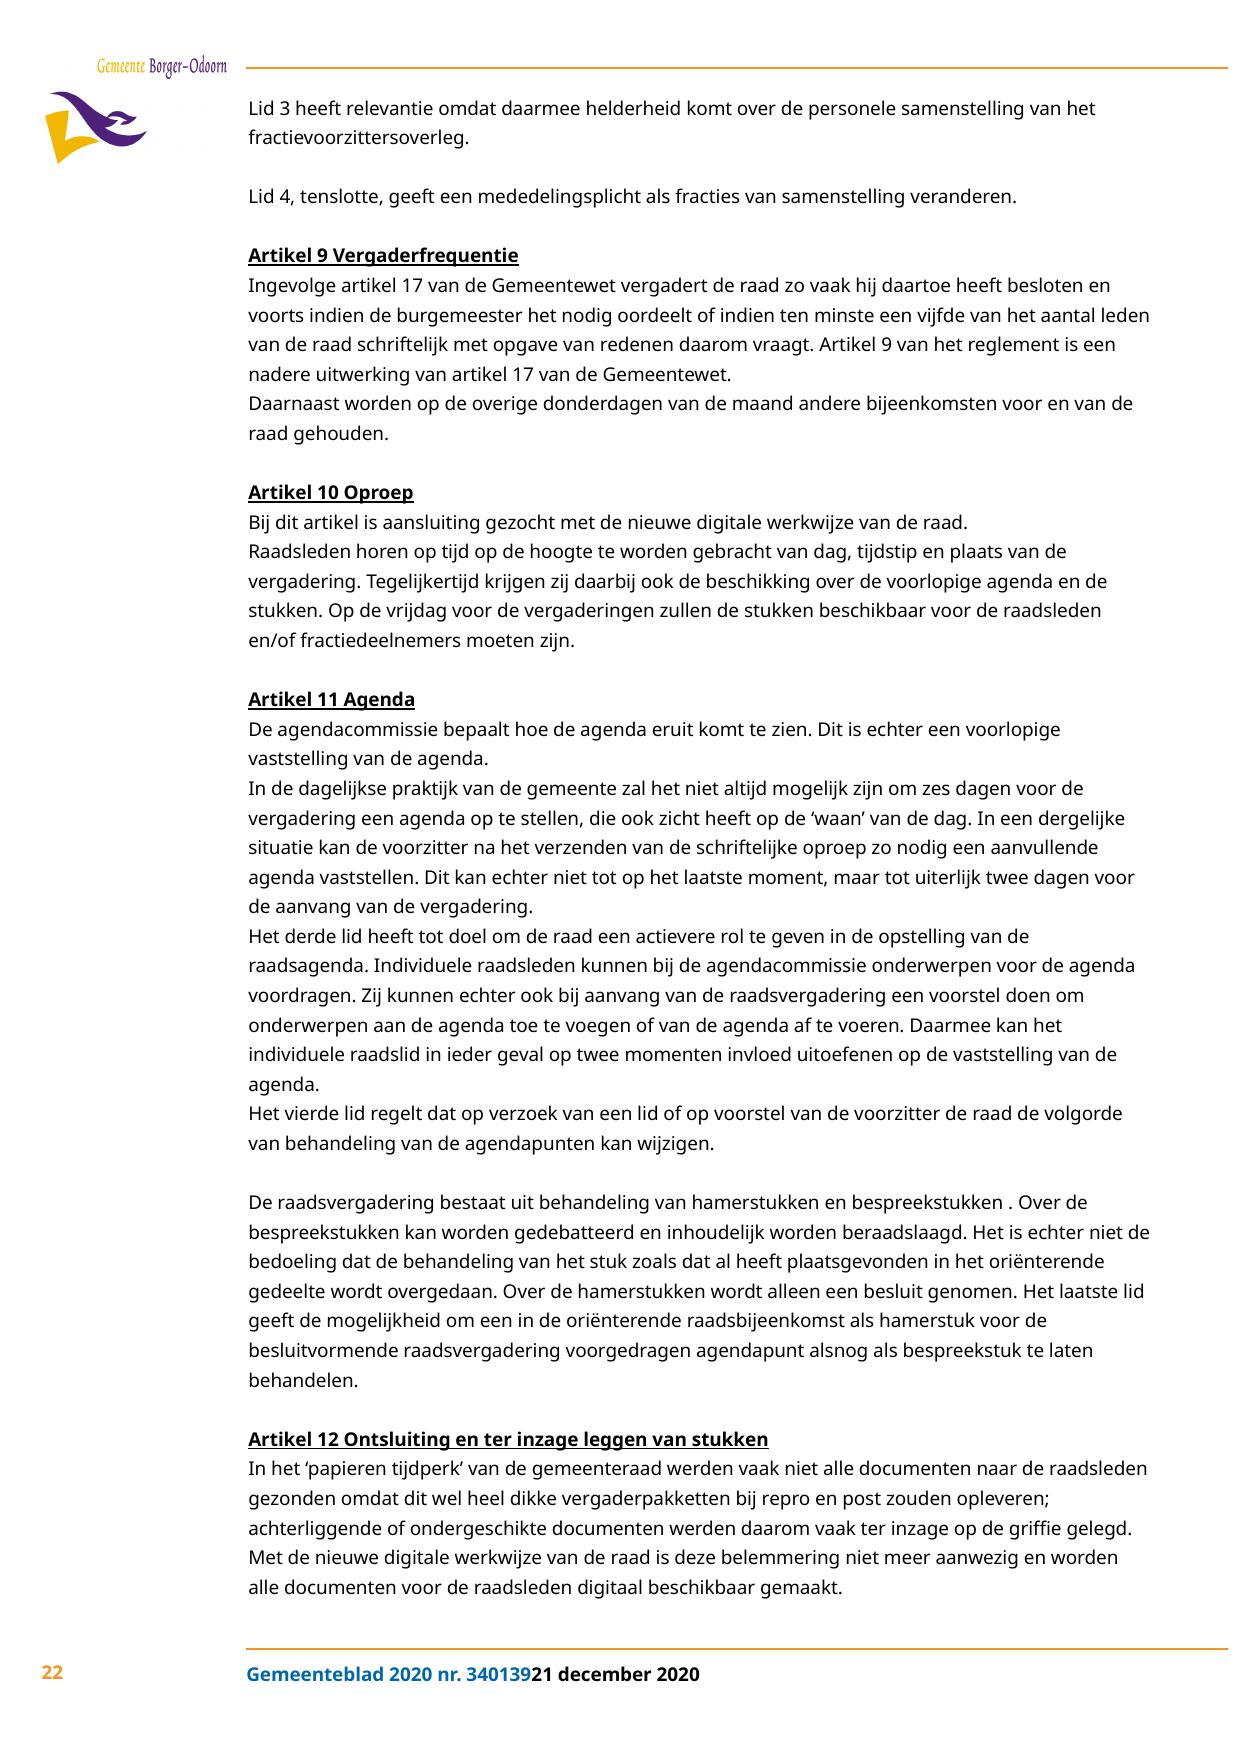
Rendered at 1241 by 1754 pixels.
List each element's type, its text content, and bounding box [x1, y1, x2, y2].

text Het derde lid heeft tot doel om de raad een actievere rol te geven in de opstelling van de raadsagenda. Individuele raadsleden kunnen bij de agendacommissie onderwerpen voor de agenda voordragen. Zij kunnen echter ook bij aanvang van de raadsvergadering een voorstel doen om onderwerpen aan de agenda toe te voegen of van de agenda af te voeren. Daarmee kan het individuele raadslid in ieder geval op twee momenten invloed uitoefenen op de vaststelling van de agenda. [248, 923, 1152, 1097]
text Artikel 10 Oproep [248, 479, 1152, 505]
text In de dagelijkse praktijk van de gemeente zal het niet altijd mogelijk zijn om zes dagen voor de vergadering een agenda op te stellen, die ook zicht heeft op de ‘waan’ van de dag. In een dergelijke situatie kan de voorzitter na het verzenden van de schriftelijke oproep zo nodig een aanvullende agenda vaststellen. Dit kan echter niet tot op het laatste moment, maar tot uiterlijk twee dagen voor de aanvang van de vergadering. [248, 775, 1152, 919]
text Lid 3 heeft relevantie omdat daarmee helderheid komt over de personele samenstelling van het fractievoorzittersoverleg. [248, 95, 1152, 150]
text Het vierde lid regelt dat op verzoek van een lid of op voorstel van de voorzitter de raad de volgorde van behandeling van de agendapunten kan wijzigen. [248, 1101, 1152, 1156]
text Artikel 9 Vergaderfrequentie [248, 243, 1152, 268]
text Raadsleden horen op tijd op de hoogte te worden gebracht van dag, tijdstip en plaats van de vergadering. Tegelijkertijd krijgen zij daarbij ook de beschikking over de voorlopige agenda en de stukken. Op de vrijdag voor de vergaderingen zullen de stukken beschikbaar voor de raadsleden en/of fractiedeelnemers moeten zijn. [248, 538, 1152, 653]
text De raadsvergadering bestaat uit behandeling van hamerstukken en bespreekstukken . Over de bespreekstukken kan worden gedebatteerd en inhoudelijk worden beraadslaagd. Het is echter niet de bedoeling dat de behandeling van het stuk zoals dat al heeft plaatsgevonden in het oriënterende gedeelte wordt overgedaan. Over de hamerstukken wordt alleen een besluit genomen. Het laatste lid geeft de mogelijkheid om een in de oriënterende raadsbijeenkomst als hamerstuk voor de besluitvormende raadsvergadering voorgedragen agendapunt alsnog als bespreekstuk te laten behandelen. [248, 1189, 1152, 1393]
picture [41, 47, 231, 172]
text Daarnaast worden op de overige donderdagen van de maand andere bijeenkomsten voor en van de raad gehouden. [248, 391, 1152, 446]
text Artikel 12 Ontsluiting en ter inzage leggen van stukken [248, 1426, 1152, 1452]
text Artikel 11 Agenda [248, 686, 1152, 712]
text De agendacommissie bepaalt hoe de agenda eruit komt te zien. Dit is echter een voorlopige vaststelling van de agenda. [248, 716, 1152, 771]
text In het ‘papieren tijdperk’ van de gemeenteraad werden vaak niet alle documenten naar de raadsleden gezonden omdat dit wel heel dikke vergaderpakketten bij repro en post zouden opleveren; achterliggende of ondergeschikte documenten werden daarom vaak ter inzage op de griffie gelegd. Met de nieuwe digitale werkwijze van de raad is deze belemmering niet meer aanwezig en worden alle documenten voor de raadsleden digitaal beschikbaar gemaakt. [248, 1456, 1152, 1600]
text Ingevolge artikel 17 van de Gemeentewet vergadert de raad zo vaak hij daartoe heeft besloten en voorts indien de burgemeester het nodig oordeelt of indien ten minste een vijfde van het aantal leden van de raad schriftelijk met opgave van redenen daarom vraagt. Artikel 9 van het reglement is een nadere uitwerking van artikel 17 van de Gemeentewet. [248, 272, 1152, 387]
text Lid 4, tenslotte, geeft een mededelingsplicht als fracties van samenstelling veranderen. [248, 183, 1152, 209]
text Bij dit artikel is aansluiting gezocht met de nieuwe digitale werkwijze van de raad. [248, 509, 1152, 535]
